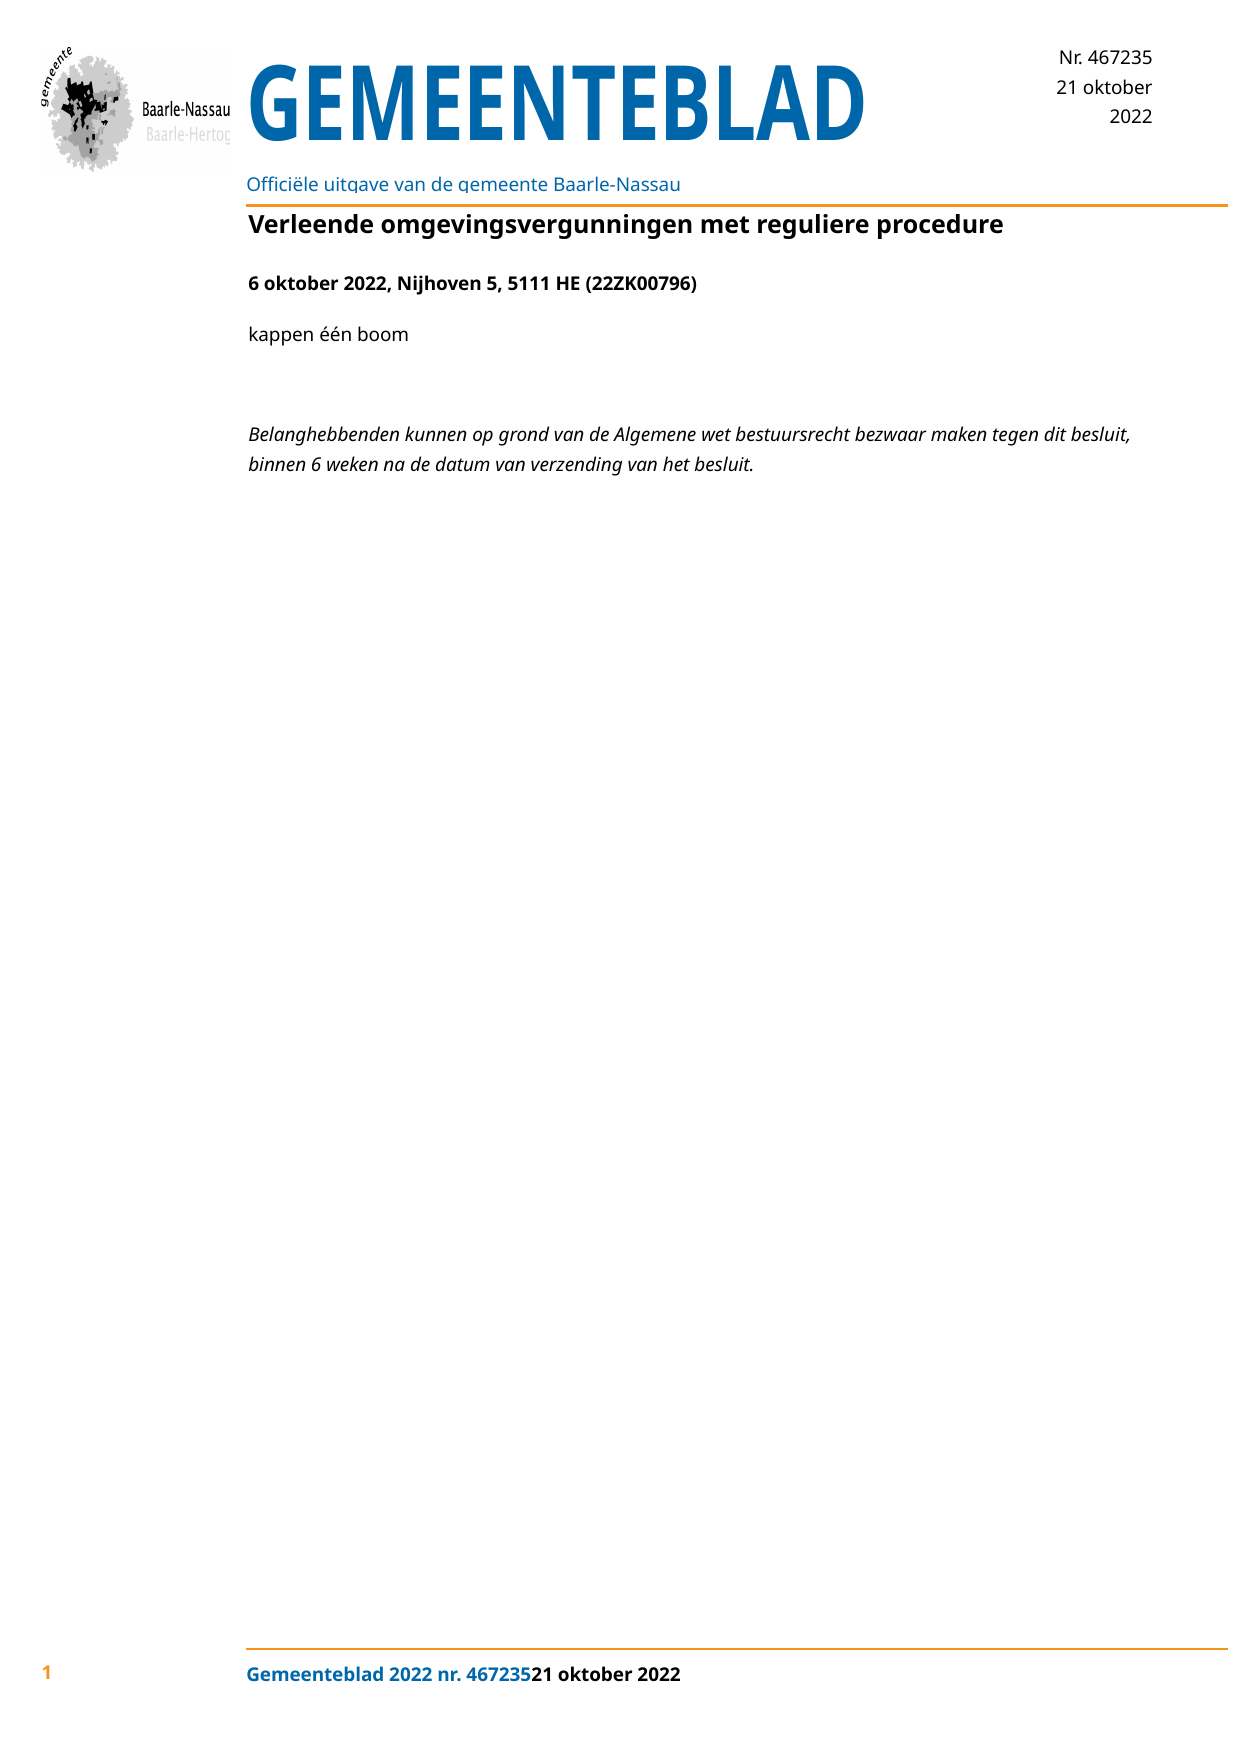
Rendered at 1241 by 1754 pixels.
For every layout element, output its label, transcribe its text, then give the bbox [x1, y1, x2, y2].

text Belanghebbenden kunnen op grond van de Algemene wet bestuursrecht bezwaar maken tegen dit besluit, binnen 6 weken na de datum van verzending van het besluit. [248, 422, 1152, 477]
text 6 oktober 2022, Nijhoven 5, 5111 HE (22ZK00796) [248, 270, 1152, 296]
text kappen één boom [248, 321, 1152, 346]
picture [41, 47, 231, 172]
text Verleende omgevingsvergunningen met reguliere procedure [248, 207, 1152, 241]
